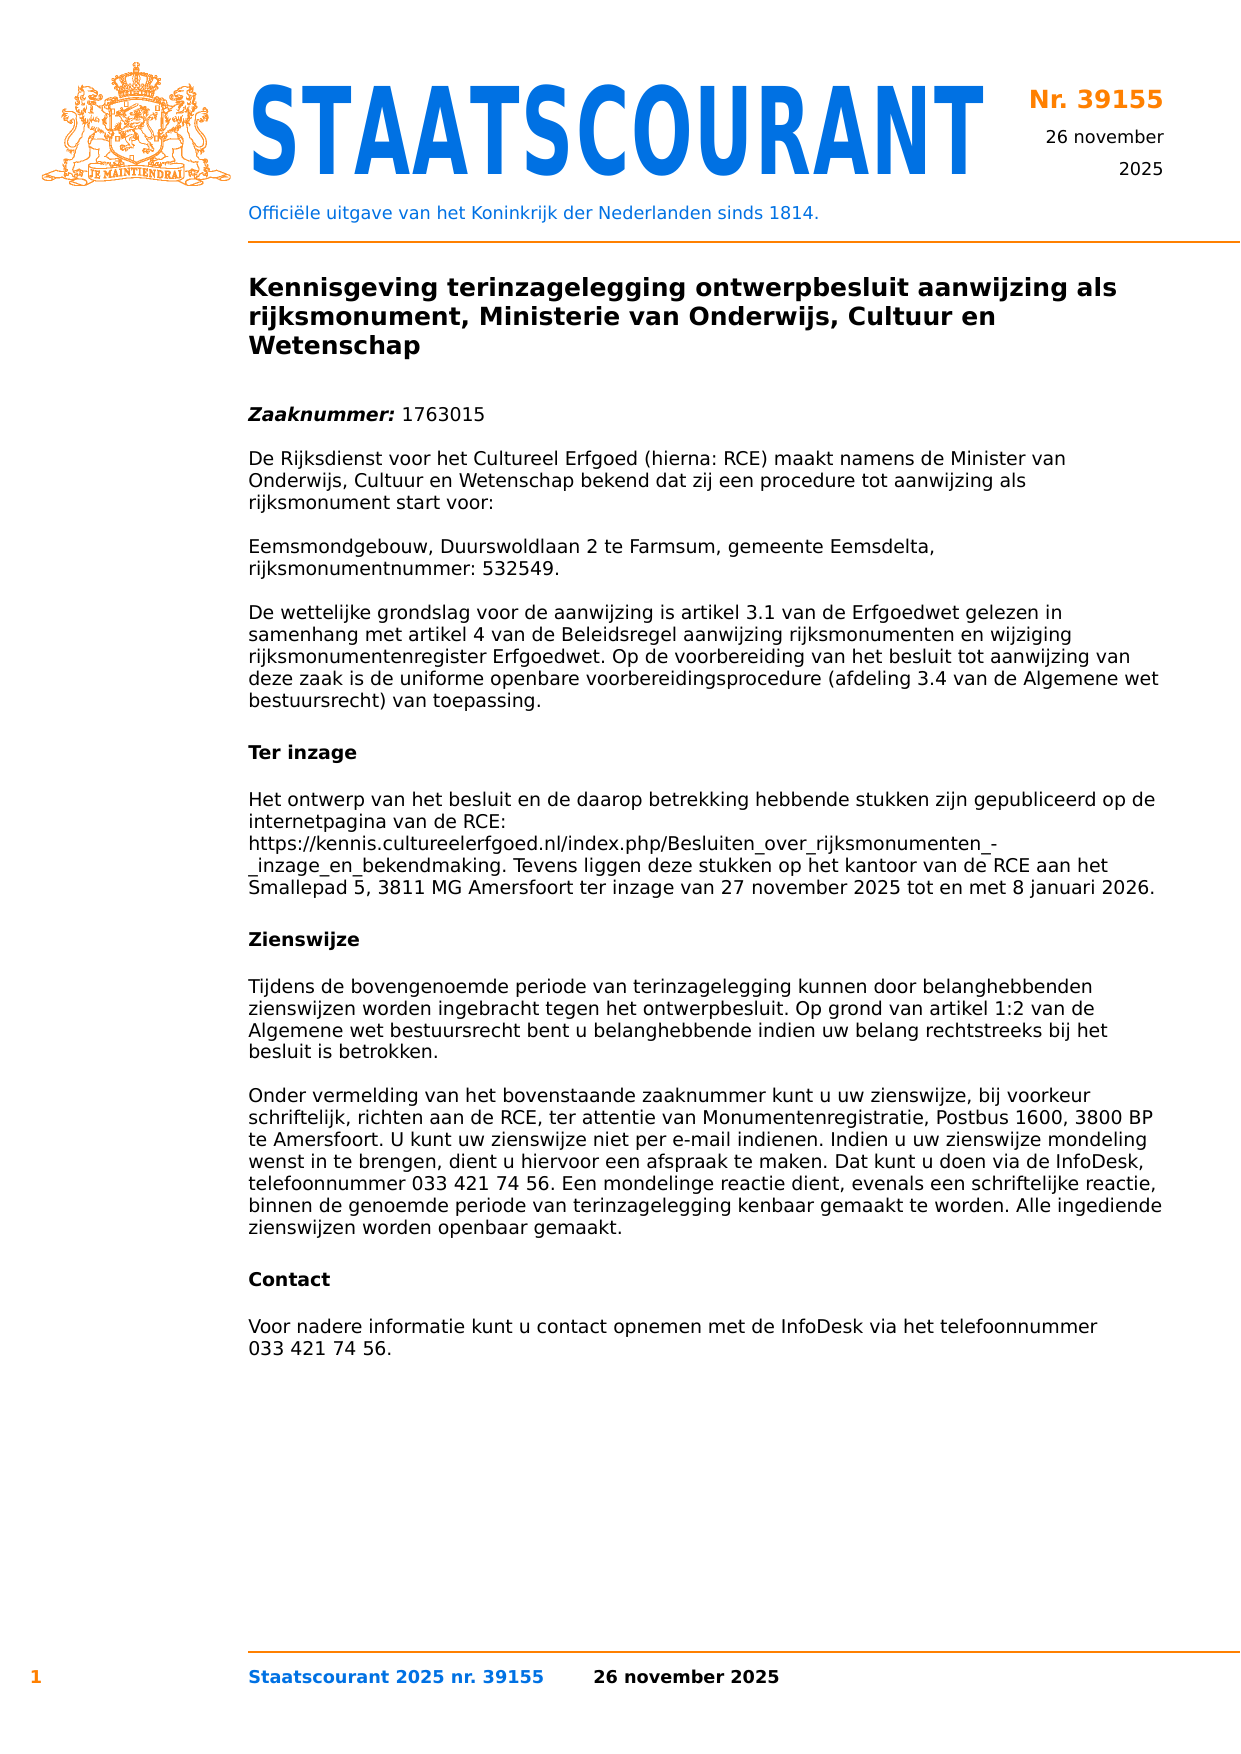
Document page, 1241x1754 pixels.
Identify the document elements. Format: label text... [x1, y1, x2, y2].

subtitle Contact [248, 1269, 1163, 1291]
text Voor nadere informatie kunt u contact opnemen met de InfoDesk via het telefoonnummer 033 421 74 56. [248, 1316, 1163, 1360]
table_header [25, 62, 248, 241]
text De Rijksdienst voor het Cultureel Erfgoed (hierna: RCE) maakt namens de Minister van Onderwijs, Cultuur en Wetenschap bekend dat zij een procedure tot aanwijzing als rijksmonument start voor: [248, 448, 1163, 514]
subtitle Zienswijze [248, 928, 1163, 951]
picture [41, 62, 231, 186]
table_cell 2025 [998, 153, 1240, 203]
table_header STAATSCOURANT [248, 62, 998, 203]
text Zaaknummer: 1763015 [248, 404, 1163, 426]
text Eemsmondgebouw, Duurswoldlaan 2 te Farmsum, gemeente Eemsdelta, rijksmonumentnummer: 532549. [248, 536, 1163, 580]
table_header Nr. 39155 [998, 62, 1240, 121]
subtitle Ter inzage [248, 742, 1163, 764]
subtitle Kennisgeving terinzagelegging ontwerpbesluit aanwijzing als rijksmonument, Ministerie van Onderwijs, Cultuur en Wetenschap [248, 273, 1163, 361]
text Onder vermelding van het bovenstaande zaaknummer kunt u uw zienswijze, bij voorkeur schriftelijk, richten aan de RCE, ter attentie van Monumentenregistratie, Postbus 1600, 3800 BP te Amersfoort. U kunt uw zienswijze niet per e-mail indienen. Indien u uw zienswijze mondeling wenst in te brengen, dient u hiervoor een afspraak te maken. Dat kunt u doen via de InfoDesk, telefoonnummer 033 421 74 56. Een mondelinge reactie dient, evenals een schriftelijke reactie, binnen de genoemde periode van terinzagelegging kenbaar gemaakt te worden. Alle ingediende zienswijzen worden openbaar gemaakt. [248, 1085, 1163, 1239]
table_cell Officiële uitgave van het Koninkrijk der Nederlanden sinds 1814. [248, 203, 1240, 241]
text Tijdens de bovengenoemde periode van terinzagelegging kunnen door belanghebbenden zienswijzen worden ingebracht tegen het ontwerpbesluit. Op grond van artikel 1:2 van de Algemene wet bestuursrecht bent u belanghebbende indien uw belang rechtstreeks bij het besluit is betrokken. [248, 976, 1163, 1063]
text Het ontwerp van het besluit en de daarop betrekking hebbende stukken zijn gepubliceerd op de internetpagina van de RCE: https://kennis.cultureelerfgoed.nl/index.php/Besluiten_over_rijksmonumenten_-_inzage_en_bekendmaking. Tevens liggen deze stukken op het kantoor van de RCE aan het Smallepad 5, 3811 MG Amersfoort ter inzage van 27 november 2025 tot en met 8 januari 2026. [248, 789, 1163, 898]
text De wettelijke grondslag voor de aanwijzing is artikel 3.1 van de Erfgoedwet gelezen in samenhang met artikel 4 van de Beleidsregel aanwijzing rijksmonumenten en wijziging rijksmonumentenregister Erfgoedwet. Op de voorbereiding van het besluit tot aanwijzing van deze zaak is de uniforme openbare voorbereidingsprocedure (afdeling 3.4 van de Algemene wet bestuursrecht) van toepassing. [248, 602, 1163, 712]
table_cell 26 november [998, 121, 1240, 153]
